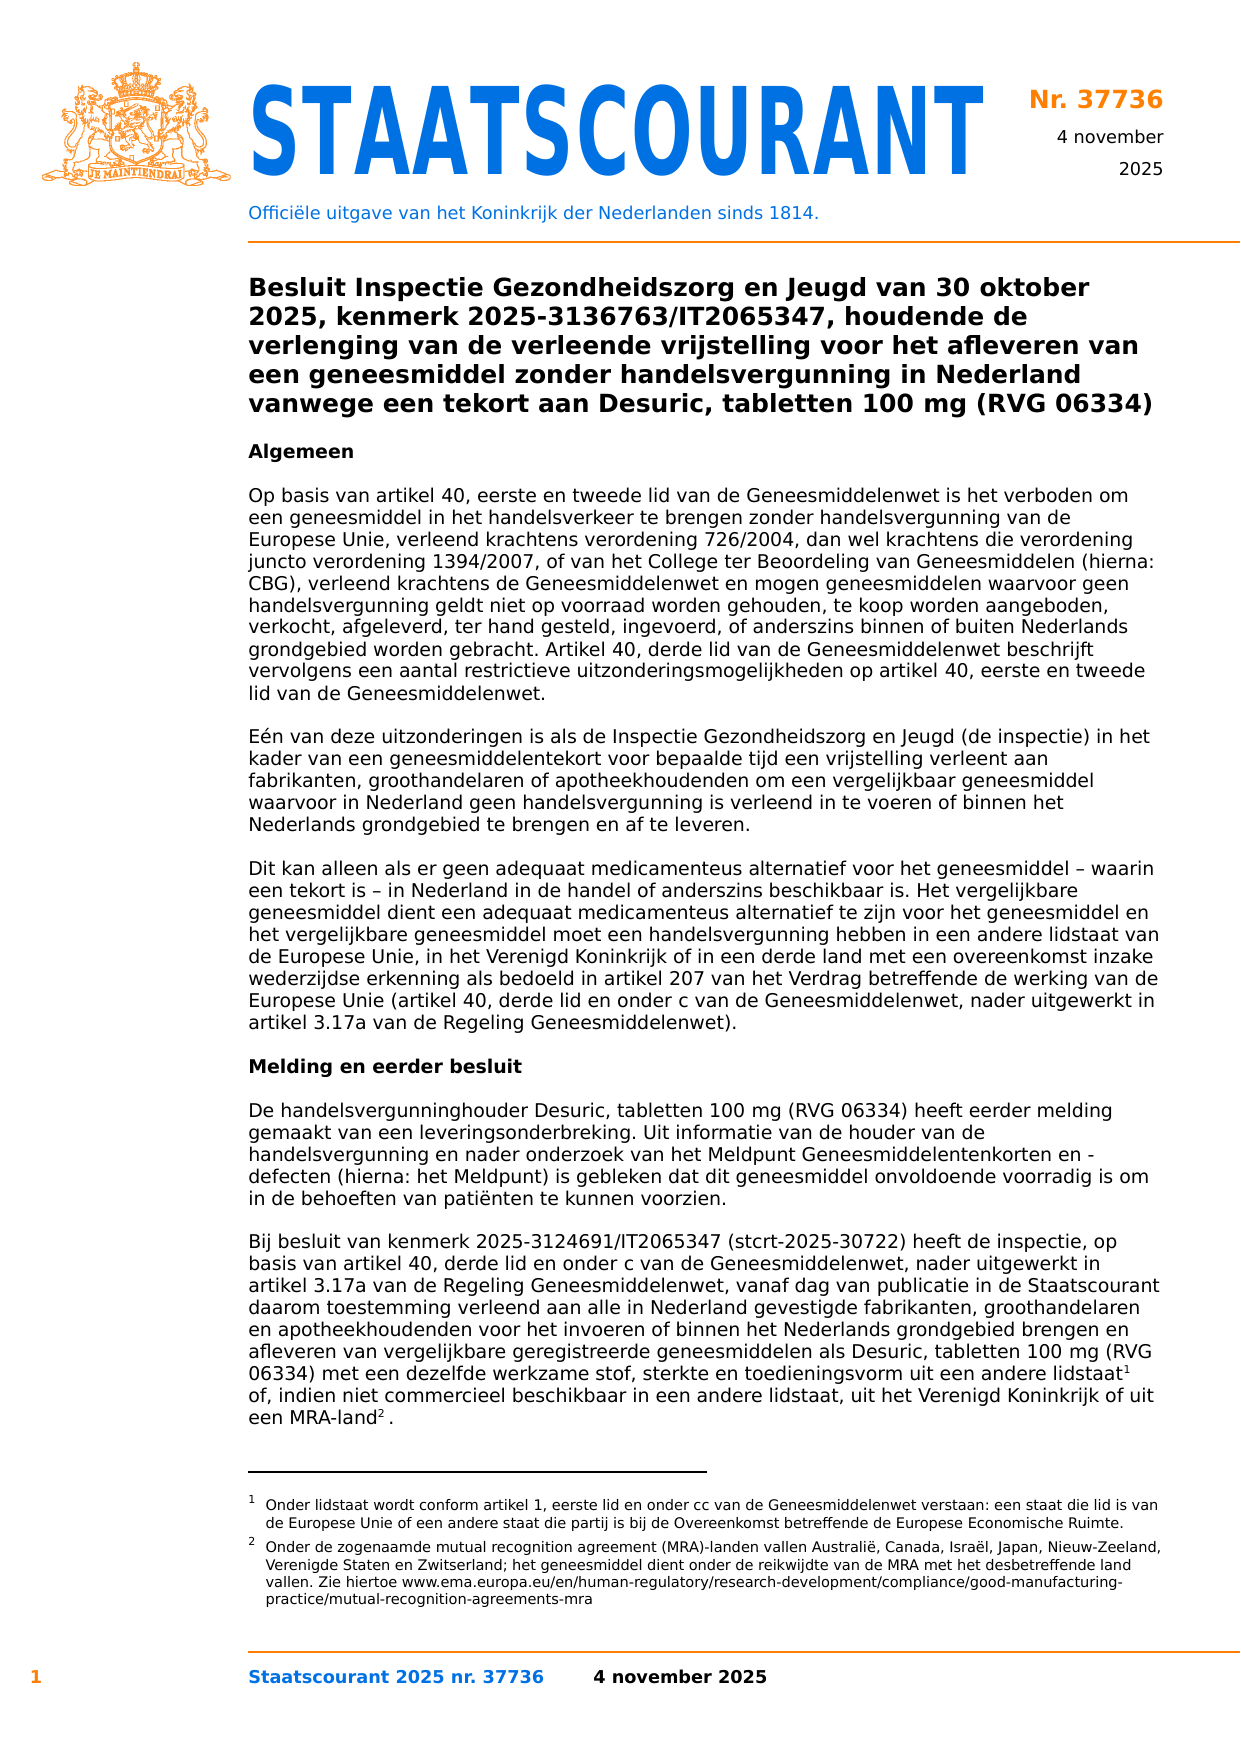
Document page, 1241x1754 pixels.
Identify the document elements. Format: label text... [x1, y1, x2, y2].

table_cell 2025 [998, 153, 1240, 203]
subtitle Algemeen [248, 441, 1163, 463]
text Dit kan alleen als er geen adequaat medicamenteus alternatief voor het geneesmiddel – waarin een tekort is – in Nederland in de handel of anderszins beschikbaar is. Het vergelijkbare geneesmiddel dient een adequaat medicamenteus alternatief te zijn voor het geneesmiddel en het vergelijkbare geneesmiddel moet een handelsvergunning hebben in een andere lidstaat van de Europese Unie, in het Verenigd Koninkrijk of in een derde land met een overeenkomst inzake wederzijdse erkenning als bedoeld in artikel 207 van het Verdrag betreffende de werking van de Europese Unie (artikel 40, derde lid en onder c van de Geneesmiddelenwet, nader uitgewerkt in artikel 3.17a van de Regeling Geneesmiddelenwet). [248, 858, 1163, 1034]
subtitle Melding en eerder besluit [248, 1056, 1163, 1078]
table_header [25, 62, 248, 241]
text Onder de zogenaamde mutual recognition agreement (MRA)-landen vallen Australië, Canada, Israël, Japan, Nieuw-Zeeland, Verenigde Staten en Zwitserland; het geneesmiddel dient onder de reikwijdte van de MRA met het desbetreffende land vallen. Zie hiertoe www.ema.europa.eu/en/human-regulatory/research-development/compliance/good-manufacturing-practice/mutual-recognition-agreements-mra [248, 1535, 1163, 1608]
text De handelsvergunninghouder Desuric, tabletten 100 mg (RVG 06334) heeft eerder melding gemaakt van een leveringsonderbreking. Uit informatie van de houder van de handelsvergunning en nader onderzoek van het Meldpunt Geneesmiddelentenkorten en -defecten (hierna: het Meldpunt) is gebleken dat dit geneesmiddel onvoldoende voorradig is om in de behoeften van patiënten te kunnen voorzien. [248, 1099, 1163, 1209]
table_header STAATSCOURANT [248, 62, 998, 203]
text Bij besluit van kenmerk 2025-3124691/IT2065347 (stcrt-2025-30722) heeft de inspectie, op basis van artikel 40, derde lid en onder c van de Geneesmiddelenwet, nader uitgewerkt in artikel 3.17a van de Regeling Geneesmiddelenwet, vanaf dag van publicatie in de Staatscourant daarom toestemming verleend aan alle in Nederland gevestigde fabrikanten, groothandelaren en apotheekhoudenden voor het invoeren of binnen het Nederlands grondgebied brengen en afleveren van vergelijkbare geregistreerde geneesmiddelen als Desuric, tabletten 100 mg (RVG 06334) met een dezelfde werkzame stof, sterkte en toedieningsvorm uit een andere lidstaat of, indien niet commercieel beschikbaar in een andere lidstaat, uit het Verenigd Koninkrijk of uit een MRA-land. [248, 1231, 1163, 1429]
text Eén van deze uitzonderingen is als de Inspectie Gezondheidszorg en Jeugd (de inspectie) in het kader van een geneesmiddelentekort voor bepaalde tijd een vrijstelling verleent aan fabrikanten, groothandelaren of apotheekhoudenden om een vergelijkbaar geneesmiddel waarvoor in Nederland geen handelsvergunning is verleend in te voeren of binnen het Nederlands grondgebied te brengen en af te leveren. [248, 726, 1163, 836]
text Onder lidstaat wordt conform artikel 1, eerste lid en onder cc van de Geneesmiddelenwet verstaan: een staat die lid is van de Europese Unie of een andere staat die partij is bij de Overeenkomst betreffende de Europese Economische Ruimte. [248, 1493, 1163, 1532]
table_cell Officiële uitgave van het Koninkrijk der Nederlanden sinds 1814. [248, 203, 1240, 241]
table_header Nr. 37736 [998, 62, 1240, 121]
table_cell 4 november [998, 121, 1240, 153]
subtitle Besluit Inspectie Gezondheidszorg en Jeugd van 30 oktober 2025, kenmerk 2025-3136763/IT2065347, houdende de verlenging van de verleende vrijstelling voor het afleveren van een geneesmiddel zonder handelsvergunning in Nederland vanwege een tekort aan Desuric, tabletten 100 mg (RVG 06334) [248, 273, 1163, 419]
picture [41, 62, 231, 186]
text Op basis van artikel 40, eerste en tweede lid van de Geneesmiddelenwet is het verboden om een geneesmiddel in het handelsverkeer te brengen zonder handelsvergunning van de Europese Unie, verleend krachtens verordening 726/2004, dan wel krachtens die verordening juncto verordening 1394/2007, of van het College ter Beoordeling van Geneesmiddelen (hierna: CBG), verleend krachtens de Geneesmiddelenwet en mogen geneesmiddelen waarvoor geen handelsvergunning geldt niet op voorraad worden gehouden, te koop worden aangeboden, verkocht, afgeleverd, ter hand gesteld, ingevoerd, of anderszins binnen of buiten Nederlands grondgebied worden gebracht. Artikel 40, derde lid van de Geneesmiddelenwet beschrijft vervolgens een aantal restrictieve uitzonderingsmogelijkheden op artikel 40, eerste en tweede lid van de Geneesmiddelenwet. [248, 484, 1163, 704]
